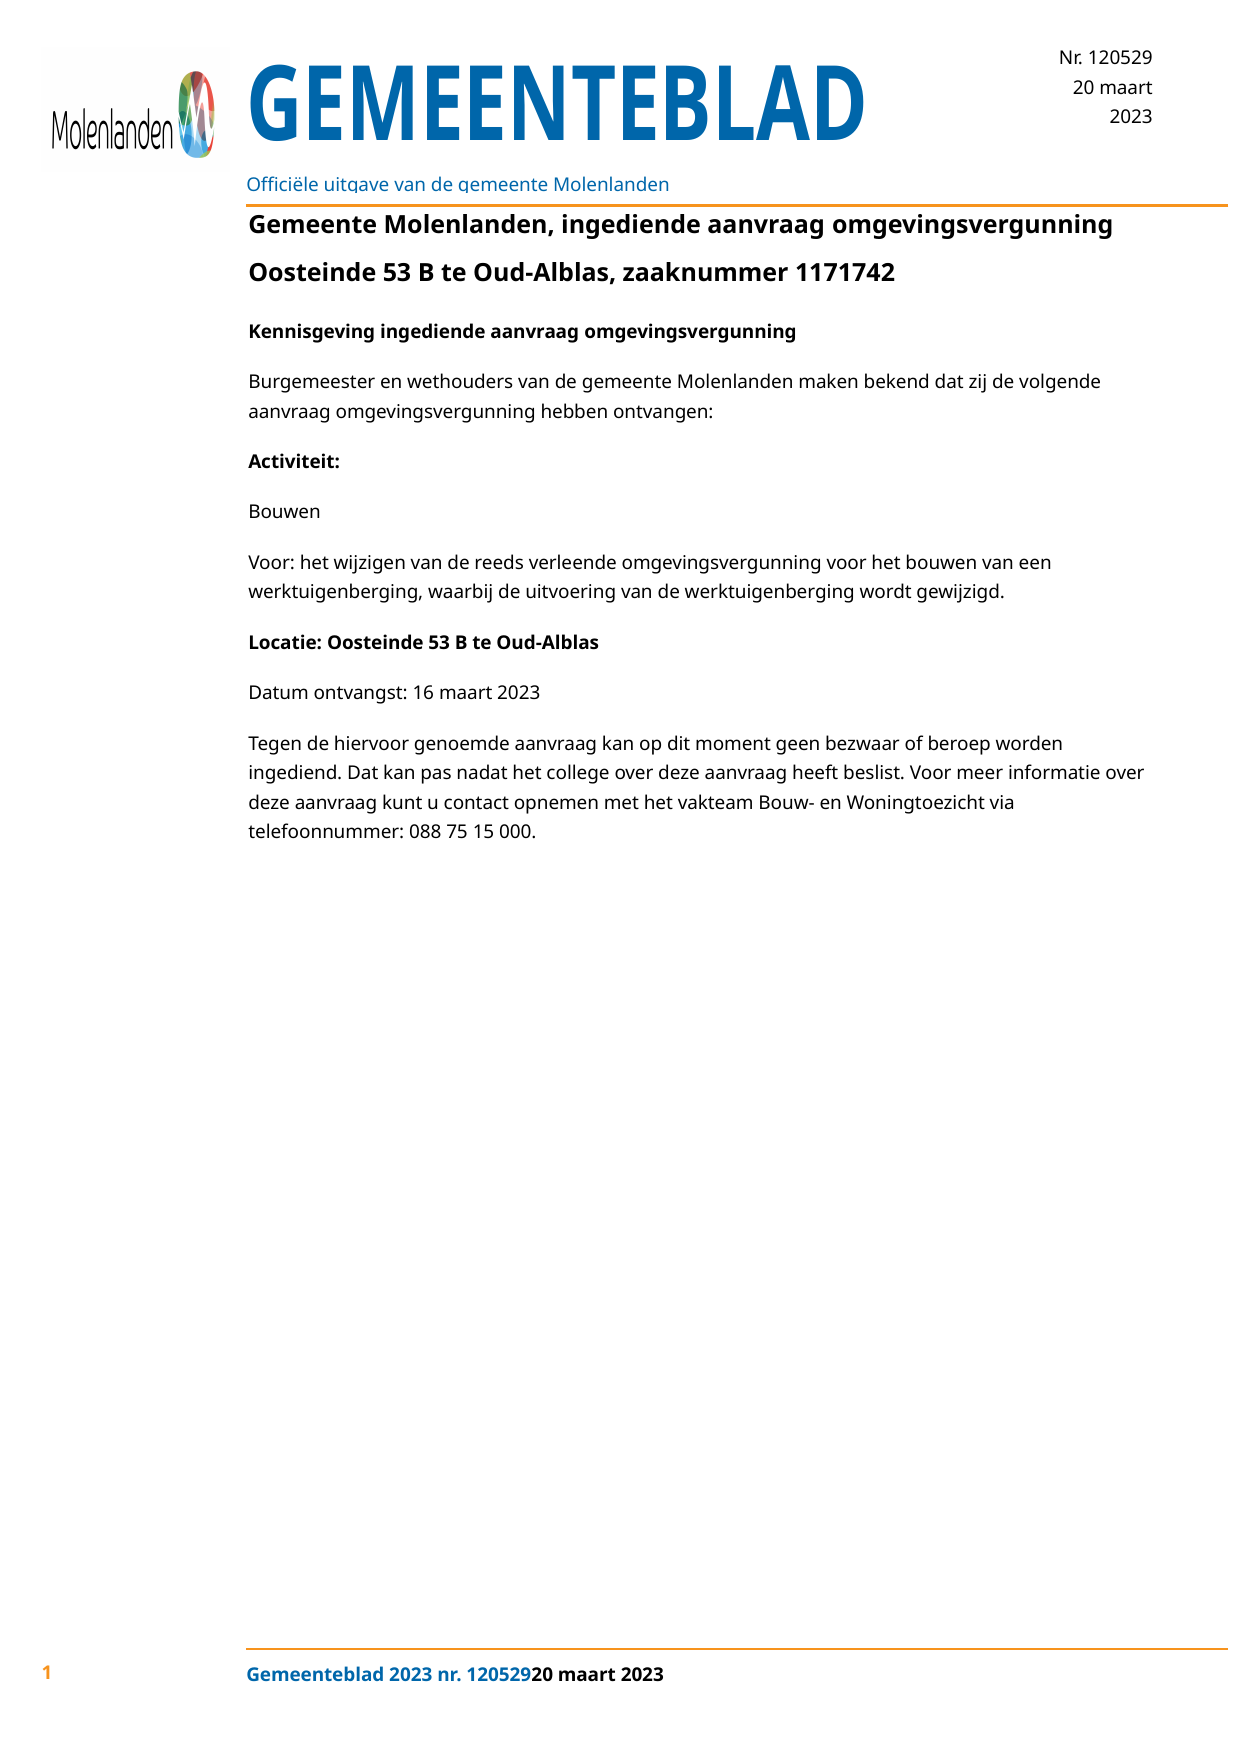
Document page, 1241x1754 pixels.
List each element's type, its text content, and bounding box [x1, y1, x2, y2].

text Gemeente Molenlanden, ingediende aanvraag omgevingsvergunning Oosteinde 53 B te Oud-Alblas, zaaknummer 1171742 [248, 207, 1152, 288]
text Burgemeester en wethouders van de gemeente Molenlanden maken bekend dat zij de volgende aanvraag omgevingsvergunning hebben ontvangen: [248, 368, 1152, 424]
text Datum ontvangst: 16 maart 2023 [248, 679, 1152, 705]
text Kennisgeving ingediende aanvraag omgevingsvergunning [248, 318, 1152, 344]
text Bouwen [248, 499, 1152, 524]
text Activiteit: [248, 448, 1152, 474]
text Voor: het wijzigen van de reeds verleende omgevingsvergunning voor het bouwen van een werktuigenberging, waarbij de uitvoering van de werktuigenberging wordt gewijzigd. [248, 549, 1152, 604]
text Locatie: Oosteinde 53 B te Oud-Alblas [248, 629, 1152, 655]
text Tegen de hiervoor genoemde aanvraag kan op dit moment geen bezwaar of beroep worden ingediend. Dat kan pas nadat het college over deze aanvraag heeft beslist. Voor meer informatie over deze aanvraag kunt u contact opnemen met het vakteam Bouw- en Woningtoezicht via telefoonnummer: 088 75 15 000. [248, 730, 1152, 844]
picture [41, 47, 231, 172]
